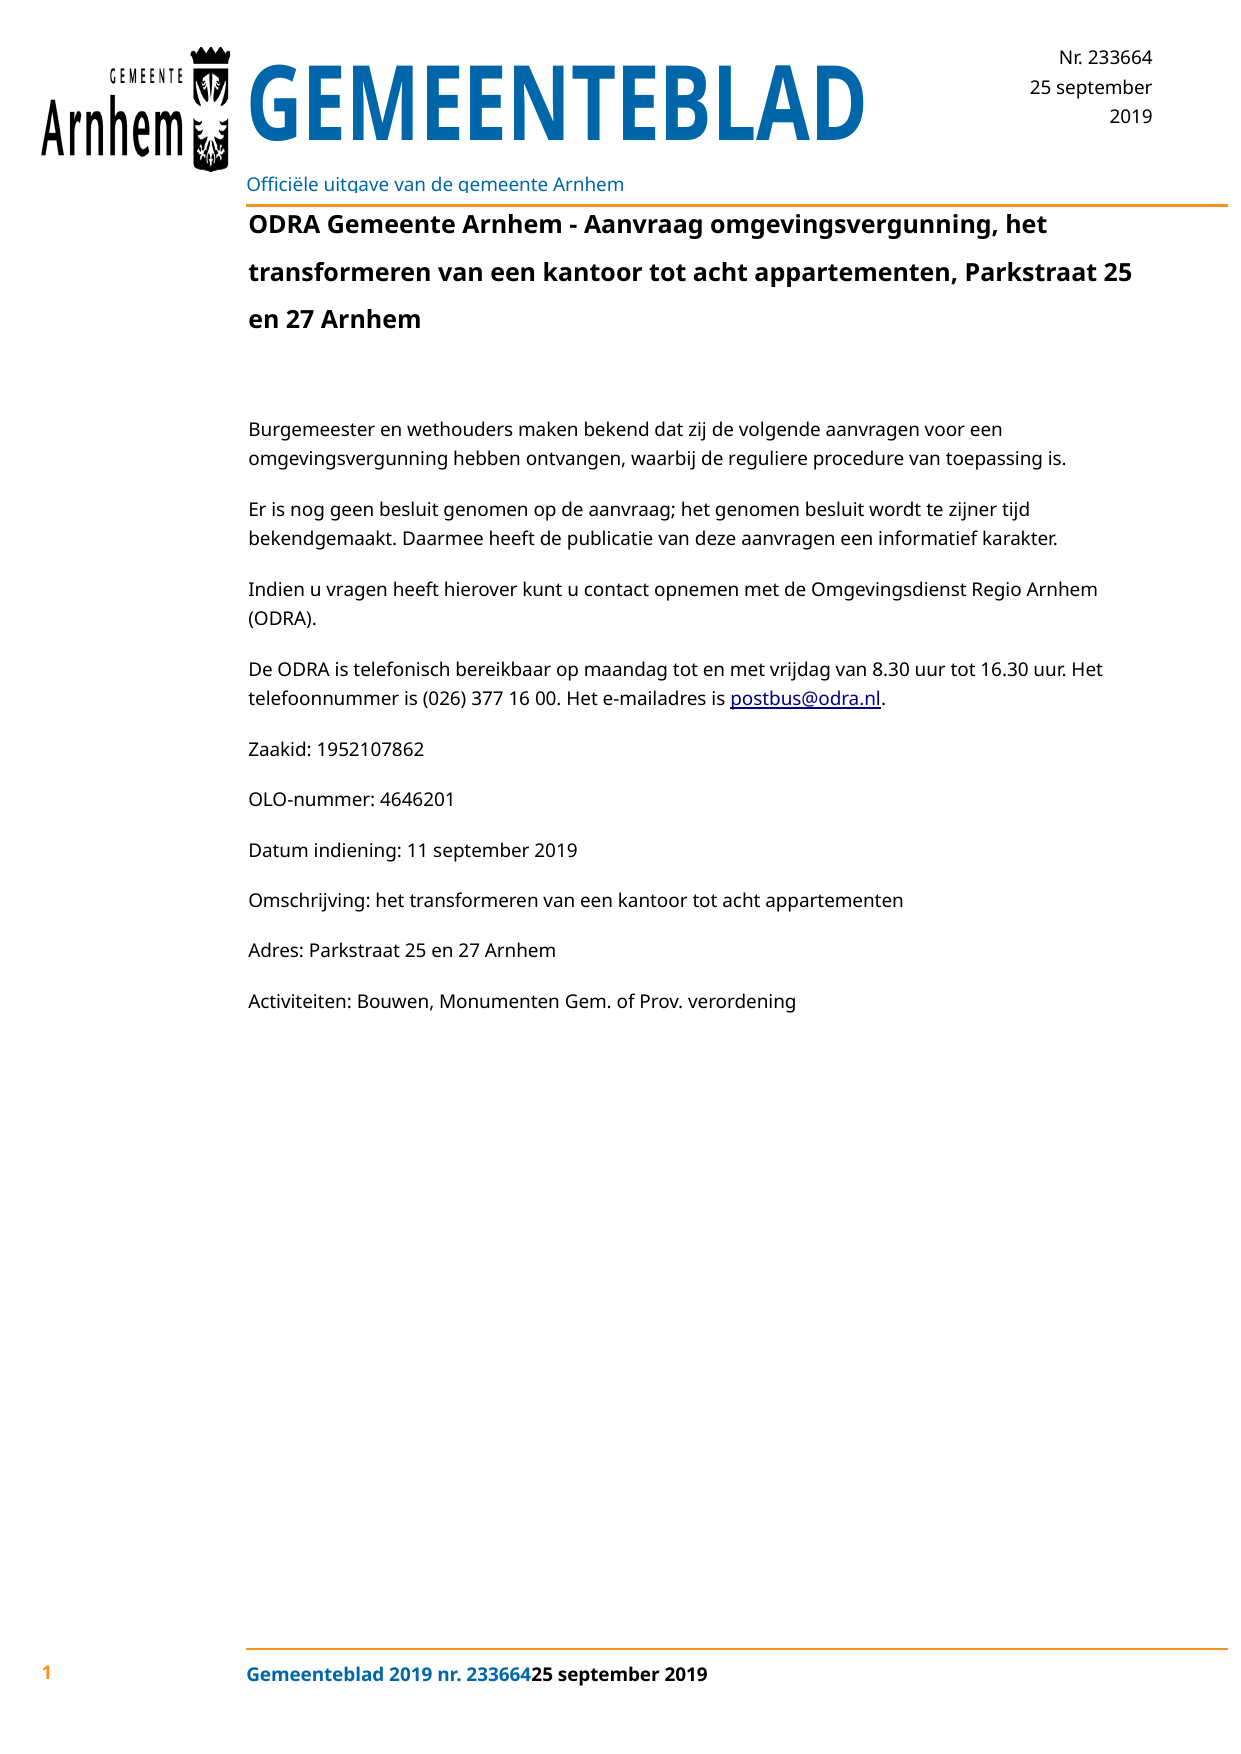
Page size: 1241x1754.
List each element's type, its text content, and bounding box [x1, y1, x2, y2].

text Adres: Parkstraat 25 en 27 Arnhem [248, 938, 1152, 963]
text Datum indiening: 11 september 2019 [248, 837, 1152, 862]
text Zaakid: 1952107862 [248, 736, 1152, 762]
text Omschrijving: het transformeren van een kantoor tot acht appartementen [248, 887, 1152, 913]
text De ODRA is telefonisch bereikbaar op maandag tot en met vrijdag van 8.30 uur tot 16.30 uur. Het telefoonnummer is (026) 377 16 00. Het e-mailadres is postbus@odra.nl. [248, 656, 1152, 711]
text Activiteiten: Bouwen, Monumenten Gem. of Prov. verordening [248, 988, 1152, 1014]
text Er is nog geen besluit genomen op de aanvraag; het genomen besluit wordt te zijner tijd bekendgemaakt. Daarmee heeft de publicatie van deze aanvragen een informatief karakter. [248, 496, 1152, 551]
text Indien u vragen heeft hierover kunt u contact opnemen met de Omgevingsdienst Regio Arnhem (ODRA). [248, 576, 1152, 631]
picture [41, 47, 231, 172]
text OLO-nummer: 4646201 [248, 786, 1152, 812]
text Burgemeester en wethouders maken bekend dat zij de volgende aanvragen voor een omgevingsvergunning hebben ontvangen, waarbij de reguliere procedure van toepassing is. [248, 416, 1152, 471]
text ODRA Gemeente Arnhem - Aanvraag omgevingsvergunning, het transformeren van een kantoor tot acht appartementen, Parkstraat 25 en 27 Arnhem [248, 207, 1152, 336]
